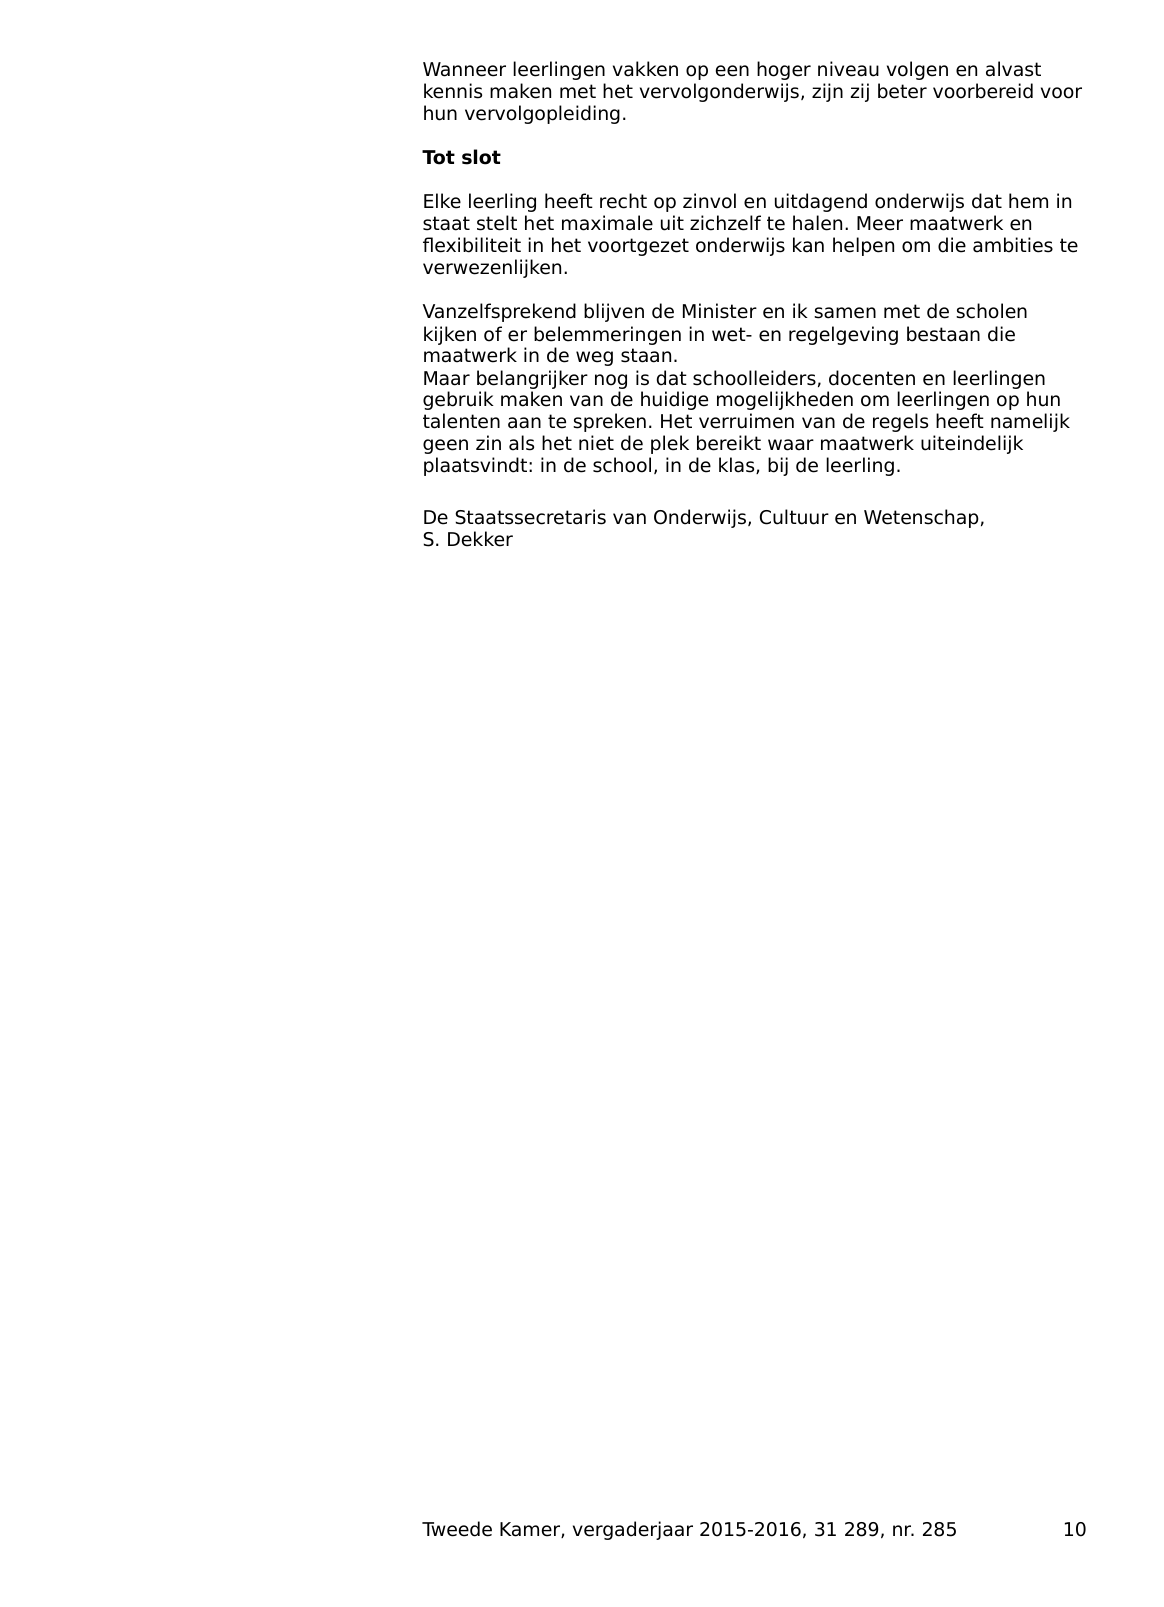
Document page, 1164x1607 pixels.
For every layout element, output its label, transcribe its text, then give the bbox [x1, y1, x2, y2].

text Vanzelfsprekend blijven de Minister en ik samen met de scholen kijken of er belemmeringen in wet- en regelgeving bestaan die maatwerk in de weg staan. [422, 301, 1087, 367]
text Elke leerling heeft recht op zinvol en uitdagend onderwijs dat hem in staat stelt het maximale uit zichzelf te halen. Meer maatwerk en flexibiliteit in het voortgezet onderwijs kan helpen om die ambities te verwezenlijken. [422, 191, 1087, 279]
subtitle Tot slot [422, 147, 1087, 169]
text Wanneer leerlingen vakken op een hoger niveau volgen en alvast kennis maken met het vervolgonderwijs, zijn zij beter voorbereid voor hun vervolgopleiding. [422, 59, 1087, 125]
text Maar belangrijker nog is dat schoolleiders, docenten en leerlingen gebruik maken van de huidige mogelijkheden om leerlingen op hun talenten aan te spreken. Het verruimen van de regels heeft namelijk geen zin als het niet de plek bereikt waar maatwerk uiteindelijk plaatsvindt: in de school, in de klas, bij de leerling. [422, 367, 1087, 477]
text De Staatssecretaris van Onderwijs, Cultuur en Wetenschap, S. Dekker [422, 507, 1087, 551]
